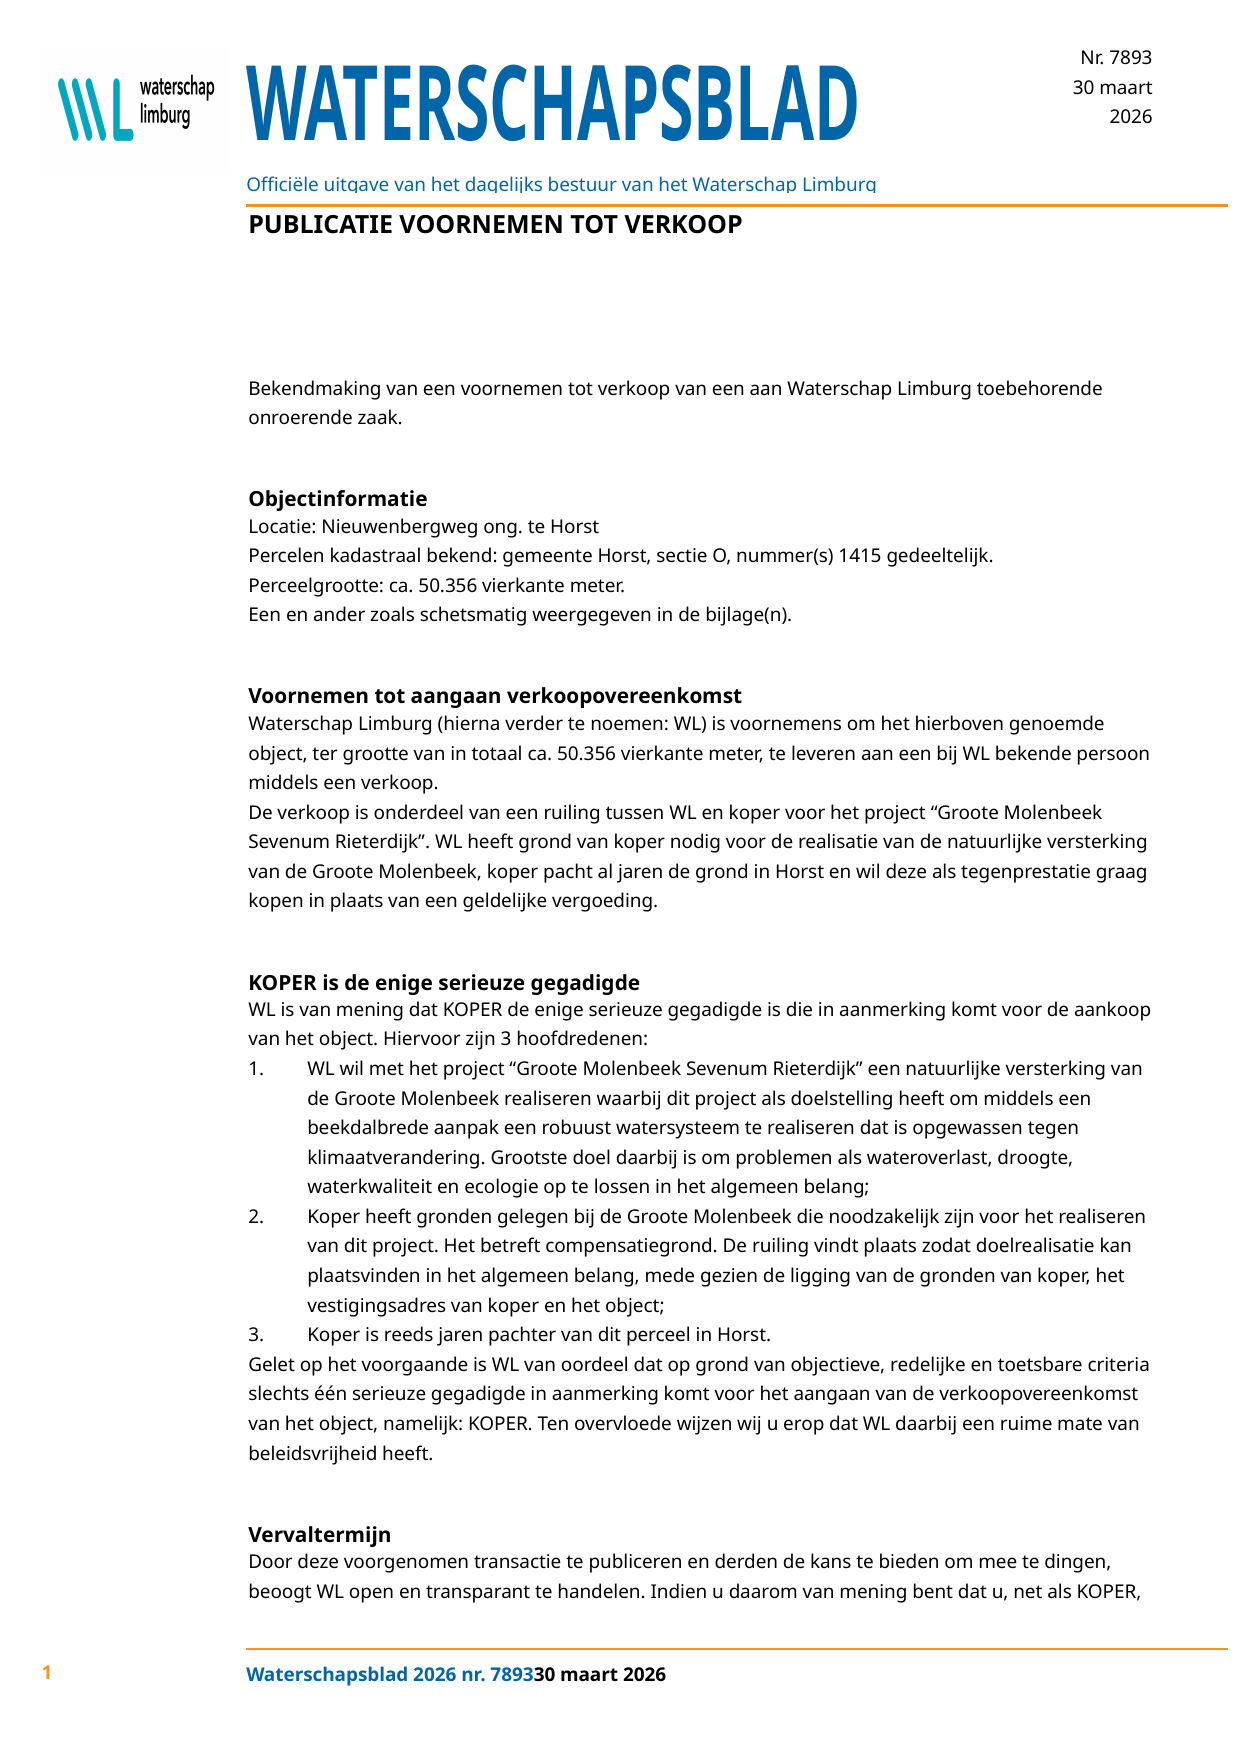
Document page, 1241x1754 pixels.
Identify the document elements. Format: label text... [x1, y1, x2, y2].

text PUBLICATIE VOORNEMEN TOT VERKOOP [248, 207, 1152, 241]
list Koper is reeds jaren pachter van dit perceel in Horst. [248, 1321, 1152, 1347]
text Bekendmaking van een voornemen tot verkoop van een aan Waterschap Limburg toebehorende onroerende zaak. [248, 375, 1152, 430]
list WL wil met het project “Groote Molenbeek Sevenum Rieterdijk” een natuurlijke versterking van de Groote Molenbeek realiseren waarbij dit project als doelstelling heeft om middels een beekdalbrede aanpak een robuust watersysteem te realiseren dat is opgewassen tegen klimaatverandering. Grootste doel daarbij is om problemen als wateroverlast, droogte, waterkwaliteit en ecologie op te lossen in het algemeen belang; [248, 1055, 1152, 1199]
text Waterschap Limburg (hierna verder te noemen: WL) is voornemens om het hierboven genoemde object, ter grootte van in totaal ca. 50.356 vierkante meter, te leveren aan een bij WL bekende persoon middels een verkoop. [248, 710, 1152, 795]
text Een en ander zoals schetsmatig weergegeven in de bijlage(n). [248, 602, 1152, 627]
text WL is van mening dat KOPER de enige serieuze gegadigde is die in aanmerking komt voor de aankoop van het object. Hiervoor zijn 3 hoofdredenen: [248, 996, 1152, 1051]
picture [41, 47, 231, 172]
text KOPER is de enige serieuze gegadigde [248, 968, 1152, 996]
text Perceelgrootte: ca. 50.356 vierkante meter. [248, 572, 1152, 598]
list Koper heeft gronden gelegen bij de Groote Molenbeek die noodzakelijk zijn voor het realiseren van dit project. Het betreft compensatiegrond. De ruiling vindt plaats zodat doelrealisatie kan plaatsvinden in het algemeen belang, mede gezien de ligging van de gronden van koper, het vestigingsadres van koper en het object; [248, 1203, 1152, 1318]
text Gelet op het voorgaande is WL van oordeel dat op grond van objectieve, redelijke en toetsbare criteria slechts één serieuze gegadigde in aanmerking komt voor het aangaan van de verkoopovereenkomst van het object, namelijk: KOPER. Ten overvloede wijzen wij u erop dat WL daarbij een ruime mate van beleidsvrijheid heeft. [248, 1351, 1152, 1466]
text Locatie: Nieuwenbergweg ong. te Horst [248, 513, 1152, 539]
text Voornemen tot aangaan verkoopovereenkomst [248, 682, 1152, 710]
text Vervaltermijn [248, 1520, 1152, 1548]
text Objectinformatie [248, 484, 1152, 513]
text Percelen kadastraal bekend: gemeente Horst, sectie O, nummer(s) 1415 gedeeltelijk. [248, 542, 1152, 568]
text Door deze voorgenomen transactie te publiceren en derden de kans te bieden om mee te dingen, beoogt WL open en transparant te handelen. Indien u daarom van mening bent dat u, net als KOPER, [248, 1548, 1152, 1603]
text De verkoop is onderdeel van een ruiling tussen WL en koper voor het project “Groote Molenbeek Sevenum Rieterdijk”. WL heeft grond van koper nodig voor de realisatie van de natuurlijke versterking van de Groote Molenbeek, koper pacht al jaren de grond in Horst en wil deze als tegenprestatie graag kopen in plaats van een geldelijke vergoeding. [248, 799, 1152, 913]
